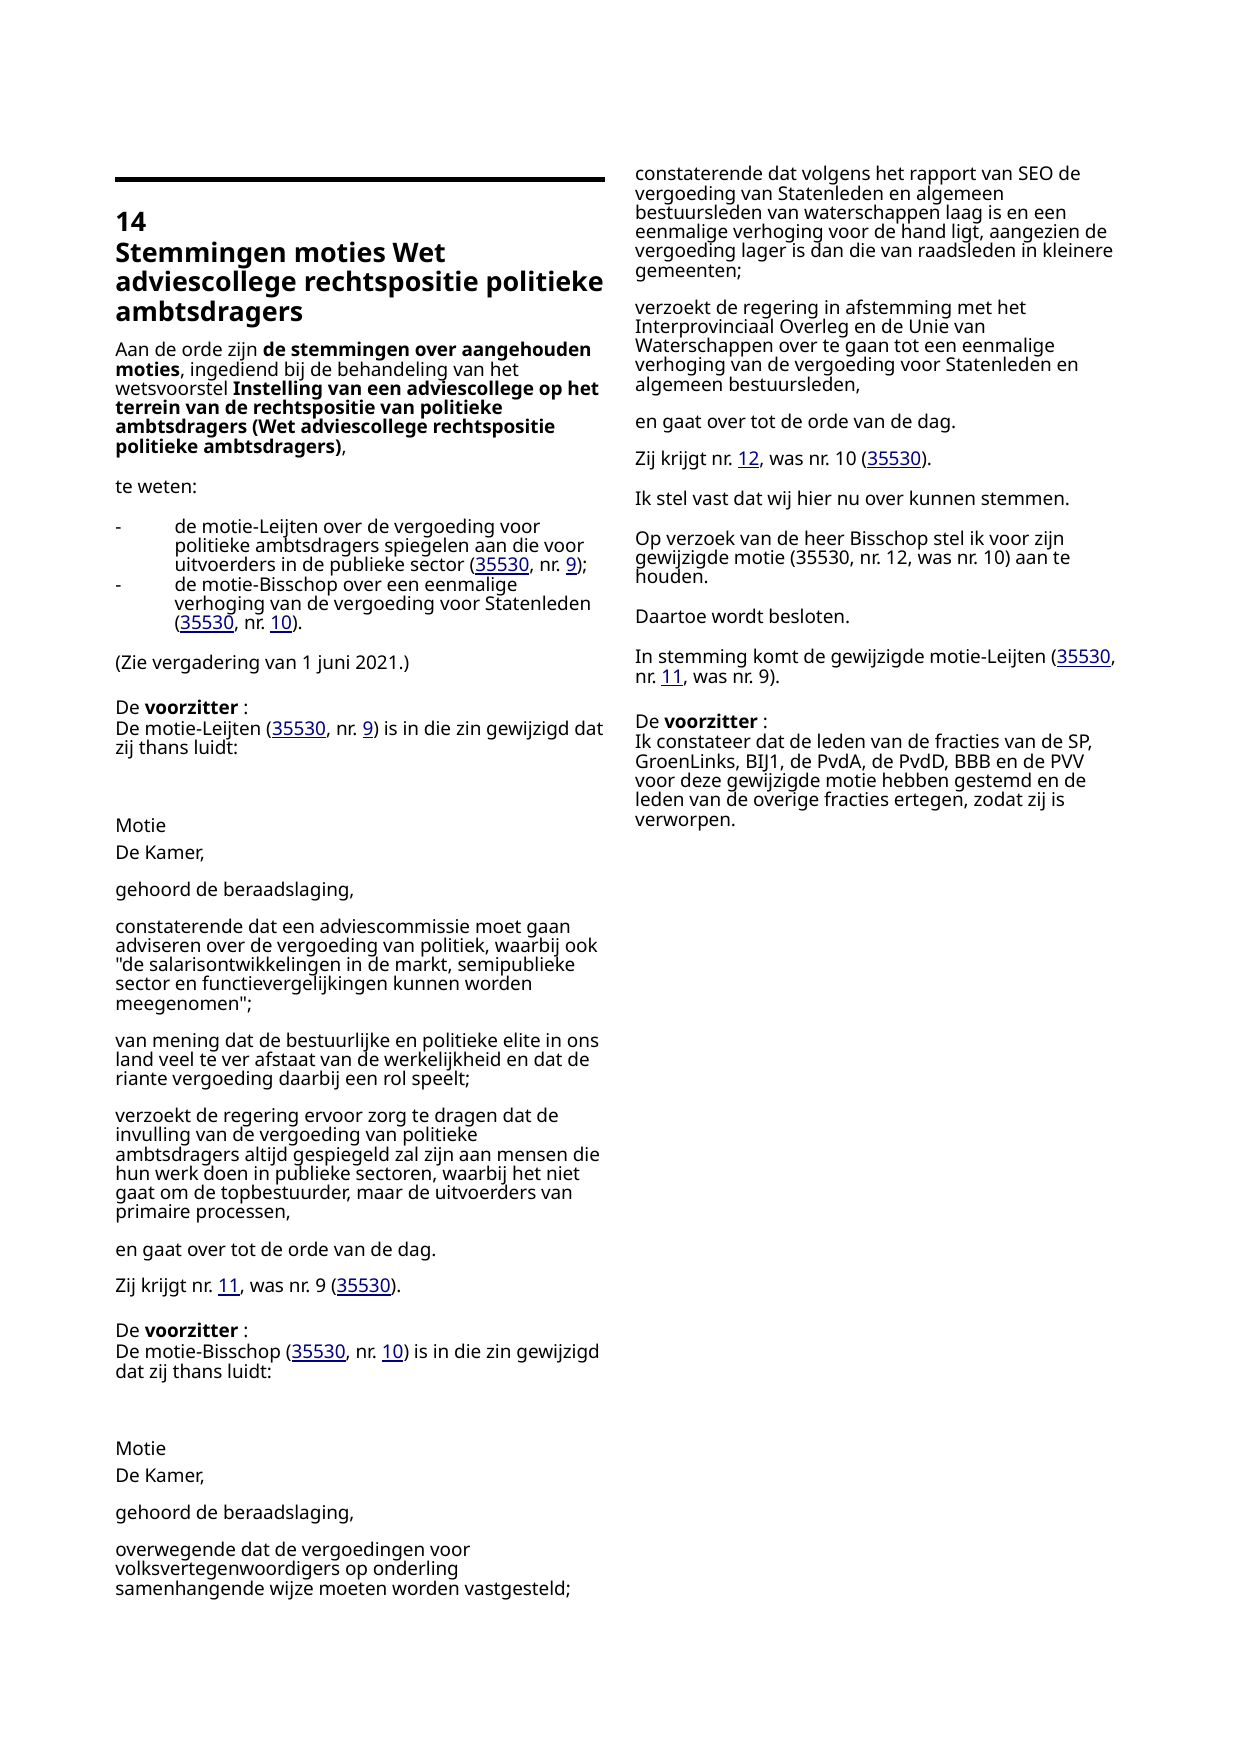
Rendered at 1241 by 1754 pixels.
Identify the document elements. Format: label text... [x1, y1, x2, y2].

text De motie-Leijten (35530, nr. 9) is in die zin gewijzigd dat zij thans luidt: [115, 720, 605, 758]
text van mening dat de bestuurlijke en politieke elite in ons land veel te ver afstaat van de werkelijkheid en dat de riante vergoeding daarbij een rol speelt; [115, 1032, 605, 1089]
text Zij krijgt nr. 11, was nr. 9 (35530). [115, 1277, 605, 1297]
text Stemmingen moties Wet adviescollege rechtspositie politieke ambtsdragers [115, 239, 605, 341]
text De Kamer, [115, 1467, 605, 1486]
text Motie [115, 1435, 605, 1461]
text Ik stel vast dat wij hier nu over kunnen stemmen. [635, 490, 1125, 509]
text constaterende dat een adviescommissie moet gaan adviseren over de vergoeding van politiek, waarbij ook "de salarisontwikkelingen in de markt, semipublieke sector en functievergelijkingen kunnen worden meegenomen"; [115, 918, 605, 1014]
text en gaat over tot de orde van de dag. [635, 413, 1125, 432]
text Zij krijgt nr. 12, was nr. 10 (35530). [635, 450, 1125, 469]
text (Zie vergadering van 1 juni 2021.) [115, 654, 605, 673]
text 14 [115, 203, 605, 239]
text overwegende dat de vergoedingen voor volksvertegenwoordigers op onderling samenhangende wijze moeten worden vastgesteld; [115, 1541, 605, 1599]
list de motie-Bisschop over een eenmalige verhoging van de vergoeding voor Statenleden (35530, nr. 10). [115, 576, 605, 633]
text In stemming komt de gewijzigde motie-Leijten (35530, nr. 11, was nr. 9). [635, 648, 1125, 687]
text te weten: [115, 478, 605, 497]
text en gaat over tot de orde van de dag. [115, 1241, 605, 1260]
text gehoord de beraadslaging, [115, 1504, 605, 1523]
text verzoekt de regering in afstemming met het Interprovinciaal Overleg en de Unie van Waterschappen over te gaan tot een eenmalige verhoging van de vergoeding voor Statenleden en algemeen bestuursleden, [635, 299, 1125, 395]
text De motie-Bisschop (35530, nr. 10) is in die zin gewijzigd dat zij thans luidt: [115, 1343, 605, 1382]
text De Kamer, [115, 844, 605, 863]
text Op verzoek van de heer Bisschop stel ik voor zijn gewijzigde motie (35530, nr. 12, was nr. 10) aan te houden. [635, 530, 1125, 588]
text Ik constateer dat de leden van de fracties van de SP, GroenLinks, BIJ1, de PvdA, de PvdD, BBB en de PVV voor deze gewijzigde motie hebben gestemd en de leden van de overige fracties ertegen, zodat zij is verworpen. [635, 733, 1125, 830]
text verzoekt de regering ervoor zorg te dragen dat de invulling van de vergoeding van politieke ambtsdragers altijd gespiegeld zal zijn aan mensen die hun werk doen in publieke sectoren, waarbij het niet gaat om de topbestuurder, maar de uitvoerders van primaire processen, [115, 1107, 605, 1223]
text De voorzitter : [115, 1318, 605, 1343]
text gehoord de beraadslaging, [115, 881, 605, 900]
text Aan de orde zijn de stemmingen over aangehouden moties, ingediend bij de behandeling van het wetsvoorstel Instelling van een adviescollege op het terrein van de rechtspositie van politieke ambtsdragers (Wet adviescollege rechtspositie politieke ambtsdragers), [115, 341, 605, 457]
list de motie-Leijten over de vergoeding voor politieke ambtsdragers spiegelen aan die voor uitvoerders in de publieke sector (35530, nr. 9); [115, 518, 605, 576]
text De voorzitter : [635, 708, 1125, 733]
text Daartoe wordt besloten. [635, 608, 1125, 628]
text constaterende dat volgens het rapport van SEO de vergoeding van Statenleden en algemeen bestuursleden van waterschappen laag is en een eenmalige verhoging voor de hand ligt, aangezien de vergoeding lager is dan die van raadsleden in kleinere gemeenten; [635, 165, 1125, 281]
text De voorzitter : [115, 694, 605, 720]
text Motie [115, 812, 605, 838]
